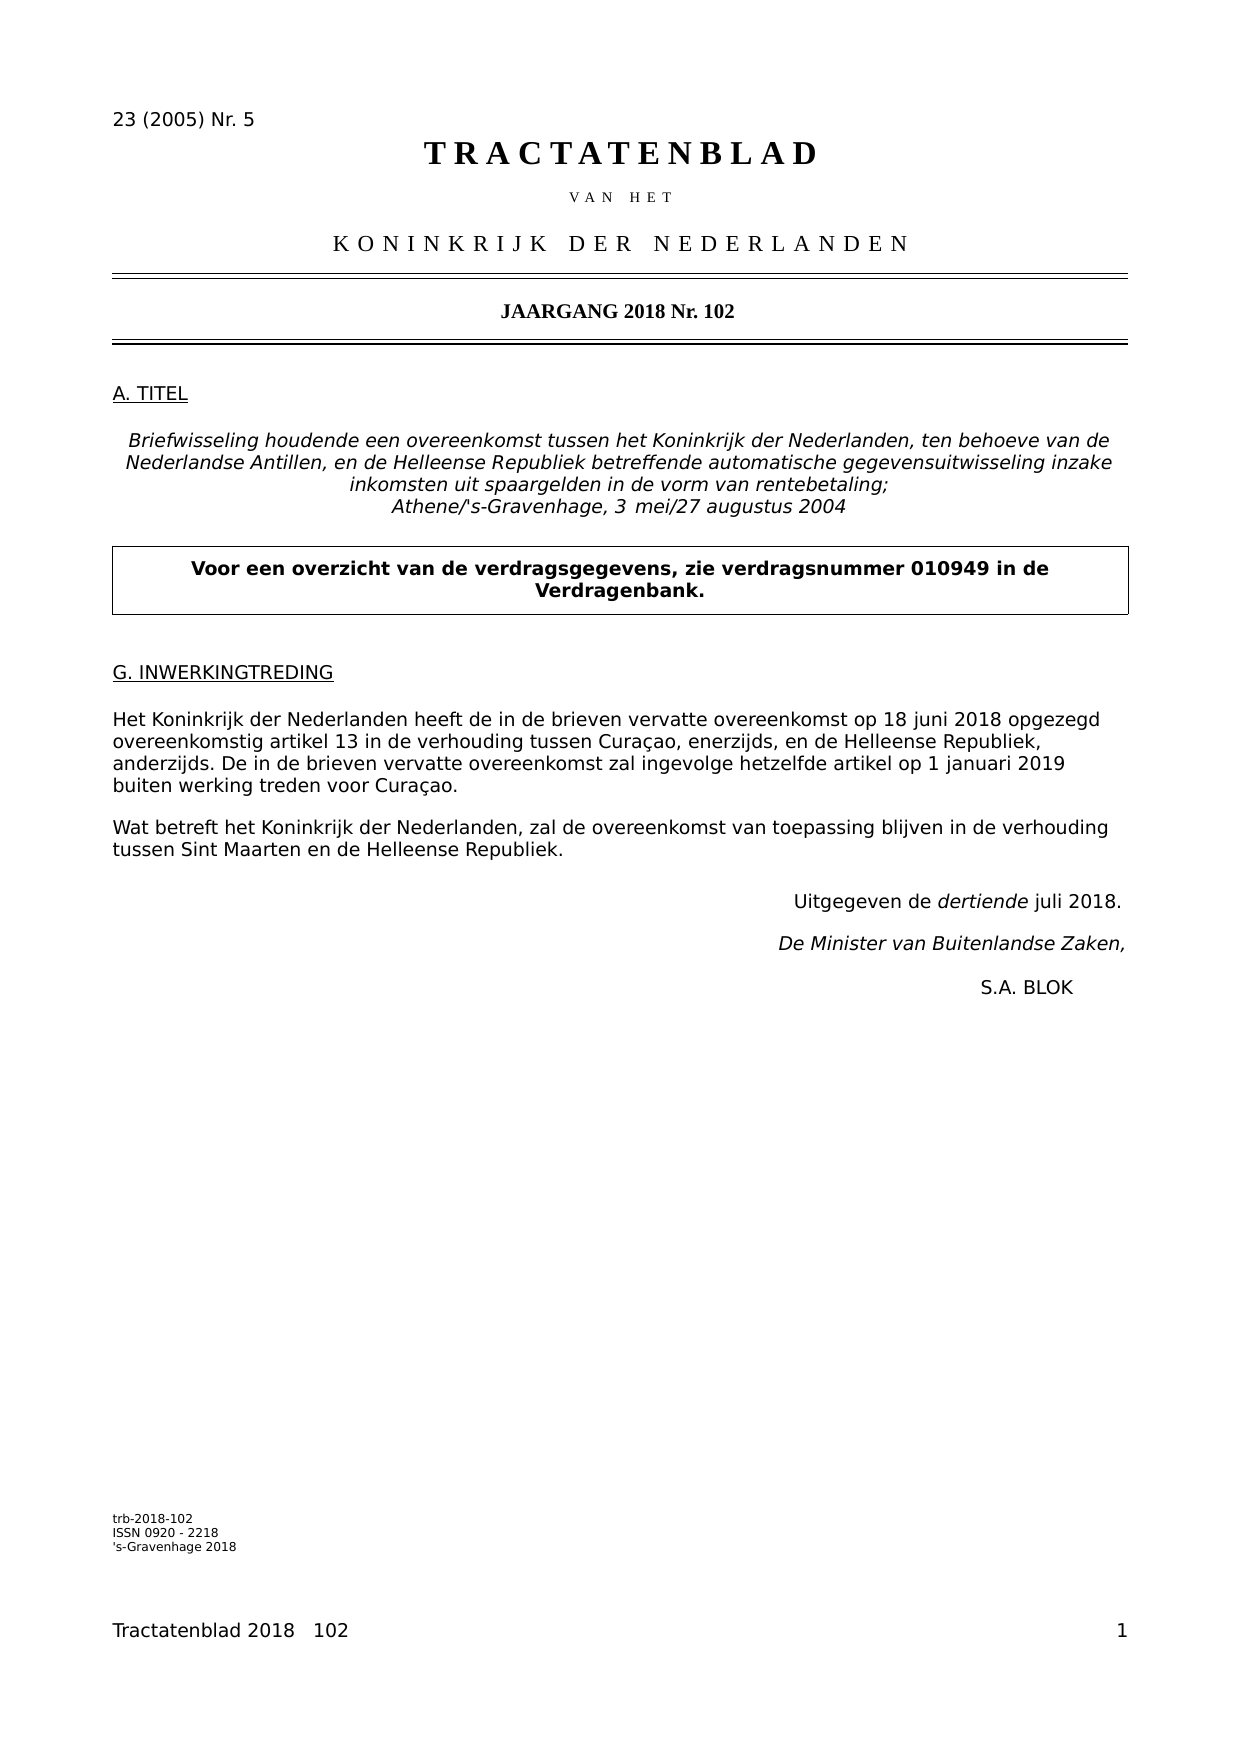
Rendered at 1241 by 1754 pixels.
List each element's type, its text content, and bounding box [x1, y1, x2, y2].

text Athene/'s-Gravenhage, 3 mei/27 augustus 2004 [112, 496, 1128, 518]
text Wat betreft het Koninkrijk der Nederlanden, zal de overeenkomst van toepassing blijven in de verhouding tussen Sint Maarten en de Helleense Republiek. [112, 817, 1128, 861]
text ISSN 0920 - 2218 [112, 1526, 346, 1540]
subtitle A. TITEL [112, 383, 1128, 405]
text JAARGANG 2018 Nr. 102 [112, 299, 1128, 323]
text 23 (2005) Nr. 5 [112, 109, 1128, 131]
text TRACTATENBLAD [112, 133, 1128, 172]
text De Minister van Buitenlandse Zaken, S.A. BLOK [112, 933, 1128, 999]
text Briefwisseling houdende een overeenkomst tussen het Koninkrijk der Nederlanden, ten behoeve van de Nederlandse Antillen, en de Helleense Republiek betreffende automatische gegevensuitwisseling inzake inkomsten uit spaargelden in de vorm van rentebetaling; [112, 430, 1128, 496]
subtitle G. INWERKINGTREDING [112, 662, 1128, 684]
text Het Koninkrijk der Nederlanden heeft de in de brieven vervatte overeenkomst op 18 juni 2018 opgezegd overeenkomstig artikel 13 in de verhouding tussen Curaçao, enerzijds, en de Helleense Republiek, anderzijds. De in de brieven vervatte overeenkomst zal ingevolge hetzelfde artikel op 1 januari 2019 buiten werking treden voor Curaçao. [112, 709, 1128, 797]
text Uitgegeven de dertiende juli 2018. [112, 891, 1128, 913]
text KONINKRIJK DER NEDERLANDEN [112, 229, 1128, 256]
text 's-Gravenhage 2018 [112, 1540, 346, 1554]
text VAN HET [112, 189, 1128, 206]
text trb-2018-102 [112, 1512, 346, 1526]
